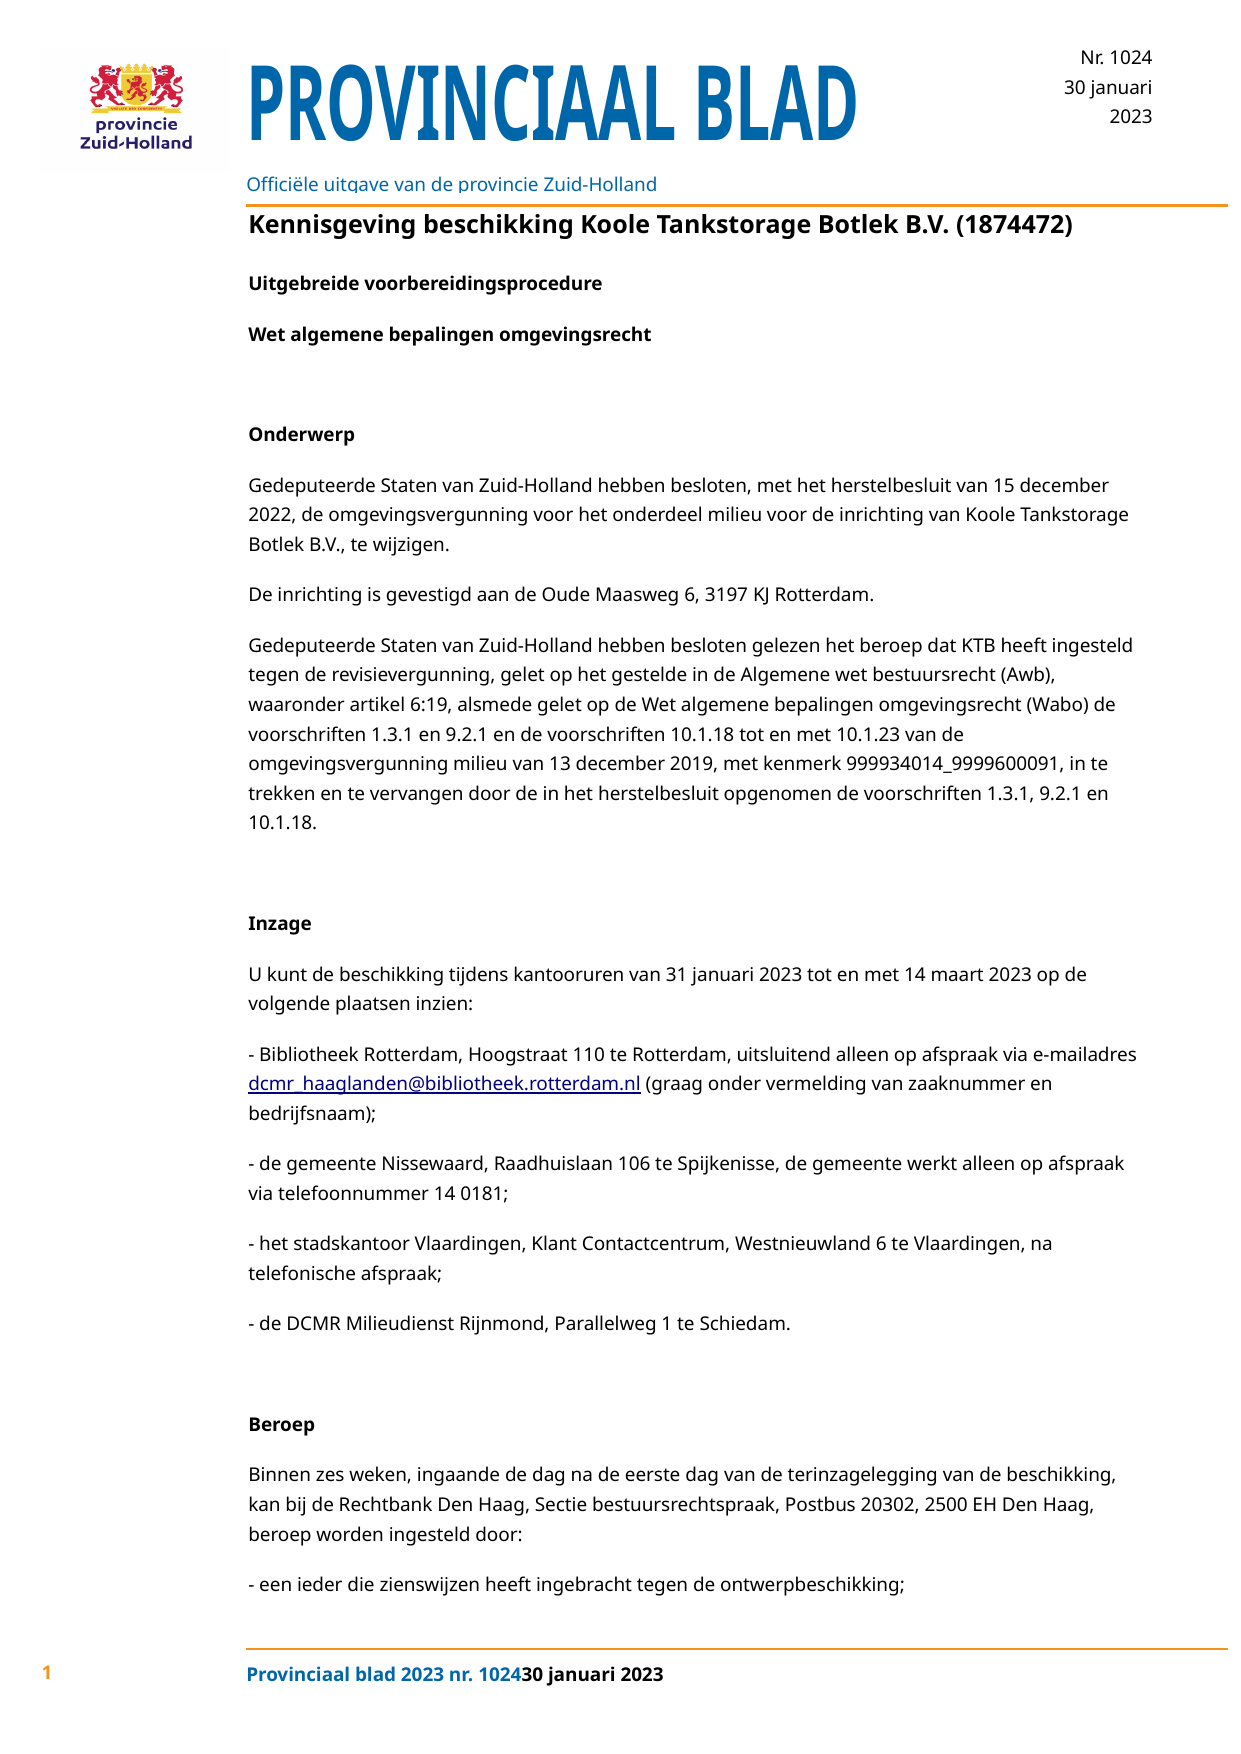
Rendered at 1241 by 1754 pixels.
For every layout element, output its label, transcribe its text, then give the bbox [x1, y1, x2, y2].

text - het stadskantoor Vlaardingen, Klant Contactcentrum, Westnieuwland 6 te Vlaardingen, na telefonische afspraak; [248, 1230, 1152, 1286]
text Kennisgeving beschikking Koole Tankstorage Botlek B.V. (1874472) [248, 207, 1152, 241]
text - de DCMR Milieudienst Rijnmond, Parallelweg 1 te Schiedam. [248, 1310, 1152, 1336]
text - Bibliotheek Rotterdam, Hoogstraat 110 te Rotterdam, uitsluitend alleen op afspraak via e-mailadres dcmr_haaglanden@bibliotheek.rotterdam.nl (graag onder vermelding van zaaknummer en bedrijfsnaam); [248, 1041, 1152, 1126]
text Beroep [248, 1411, 1152, 1437]
text Uitgebreide voorbereidingsprocedure [248, 270, 1152, 296]
text Onderwerp [248, 422, 1152, 447]
text Binnen zes weken, ingaande de dag na de eerste dag van de terinzagelegging van de beschikking, kan bij de Rechtbank Den Haag, Sectie bestuursrechtspraak, Postbus 20302, 2500 EH Den Haag, beroep worden ingesteld door: [248, 1462, 1152, 1546]
text Inzage [248, 910, 1152, 936]
text De inrichting is gevestigd aan de Oude Maasweg 6, 3197 KJ Rotterdam. [248, 582, 1152, 607]
text Wet algemene bepalingen omgevingsrecht [248, 321, 1152, 346]
text - een ieder die zienswijzen heeft ingebracht tegen de ontwerpbeschikking; [248, 1571, 1152, 1597]
picture [41, 47, 231, 172]
text - de gemeente Nissewaard, Raadhuislaan 106 te Spijkenisse, de gemeente werkt alleen op afspraak via telefoonnummer 14 0181; [248, 1150, 1152, 1206]
text U kunt de beschikking tijdens kantooruren van 31 januari 2023 tot en met 14 maart 2023 op de volgende plaatsen inzien: [248, 961, 1152, 1016]
text Gedeputeerde Staten van Zuid-Holland hebben besloten, met het herstelbesluit van 15 december 2022, de omgevingsvergunning voor het onderdeel milieu voor de inrichting van Koole Tankstorage Botlek B.V., te wijzigen. [248, 472, 1152, 557]
text Gedeputeerde Staten van Zuid-Holland hebben besloten gelezen het beroep dat KTB heeft ingesteld tegen de revisievergunning, gelet op het gestelde in de Algemene wet bestuursrecht (Awb), waaronder artikel 6:19, alsmede gelet op de Wet algemene bepalingen omgevingsrecht (Wabo) de voorschriften 1.3.1 en 9.2.1 en de voorschriften 10.1.18 tot en met 10.1.23 van de omgevingsvergunning milieu van 13 december 2019, met kenmerk 999934014_9999600091, in te trekken en te vervangen door de in het herstelbesluit opgenomen de voorschriften 1.3.1, 9.2.1 en 10.1.18. [248, 632, 1152, 835]
